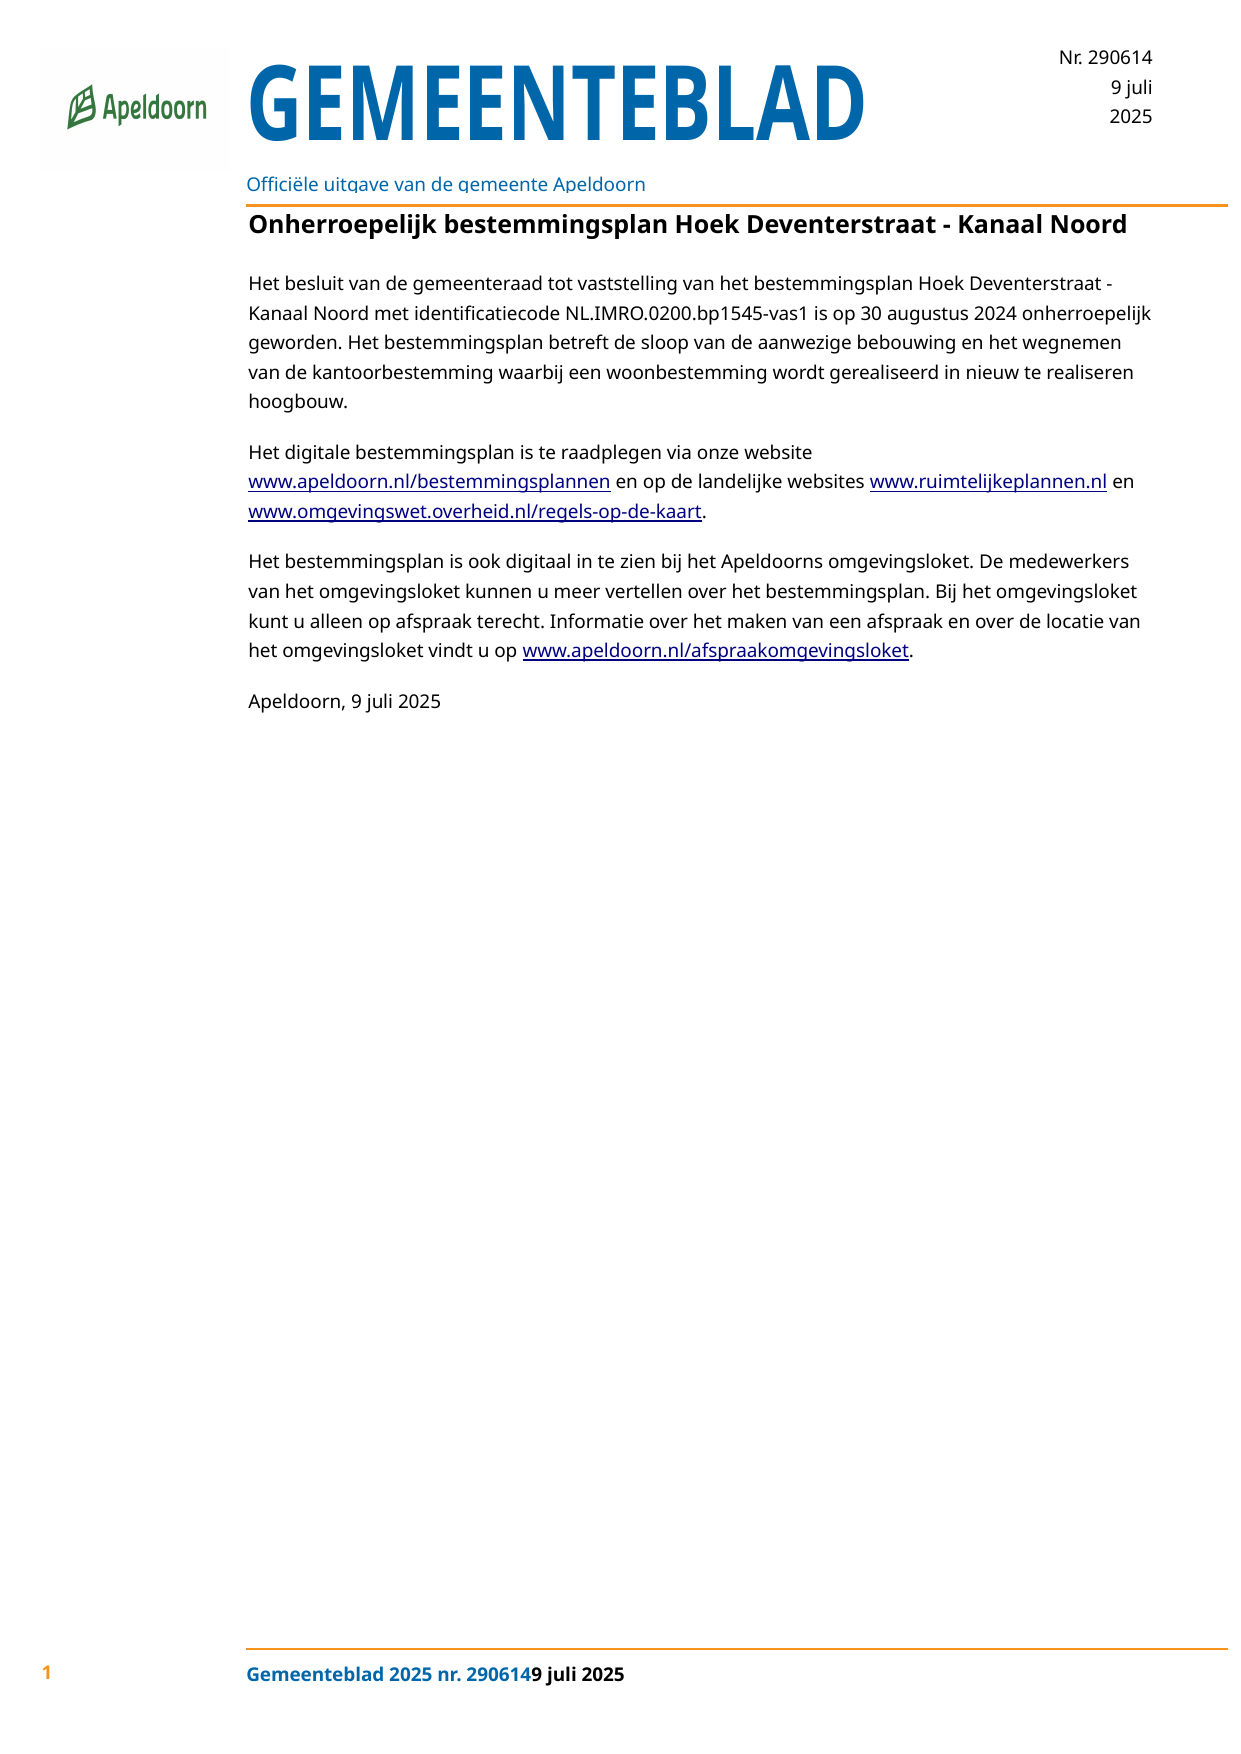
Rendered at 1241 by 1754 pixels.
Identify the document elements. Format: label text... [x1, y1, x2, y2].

text Onherroepelijk bestemmingsplan Hoek Deventerstraat - Kanaal Noord [248, 207, 1152, 241]
picture [41, 47, 231, 172]
text Het digitale bestemmingsplan is te raadplegen via onze website www.apeldoorn.nl/bestemmingsplannen en op de landelijke websites www.ruimtelijkeplannen.nl en www.omgevingswet.overheid.nl/regels-op-de-kaart. [248, 439, 1152, 524]
text Apeldoorn, 9 juli 2025 [248, 688, 1152, 713]
text Het bestemmingsplan is ook digitaal in te zien bij het Apeldoorns omgevingsloket. De medewerkers van het omgevingsloket kunnen u meer vertellen over het bestemmingsplan. Bij het omgevingsloket kunt u alleen op afspraak terecht. Informatie over het maken van een afspraak en over de locatie van het omgevingsloket vindt u op www.apeldoorn.nl/afspraakomgevingsloket. [248, 549, 1152, 663]
text Het besluit van de gemeenteraad tot vaststelling van het bestemmingsplan Hoek Deventerstraat - Kanaal Noord met identificatiecode NL.IMRO.0200.bp1545-vas1 is op 30 augustus 2024 onherroepelijk geworden. Het bestemmingsplan betreft de sloop van de aanwezige bebouwing en het wegnemen van de kantoorbestemming waarbij een woonbestemming wordt gerealiseerd in nieuw te realiseren hoogbouw. [248, 270, 1152, 414]
